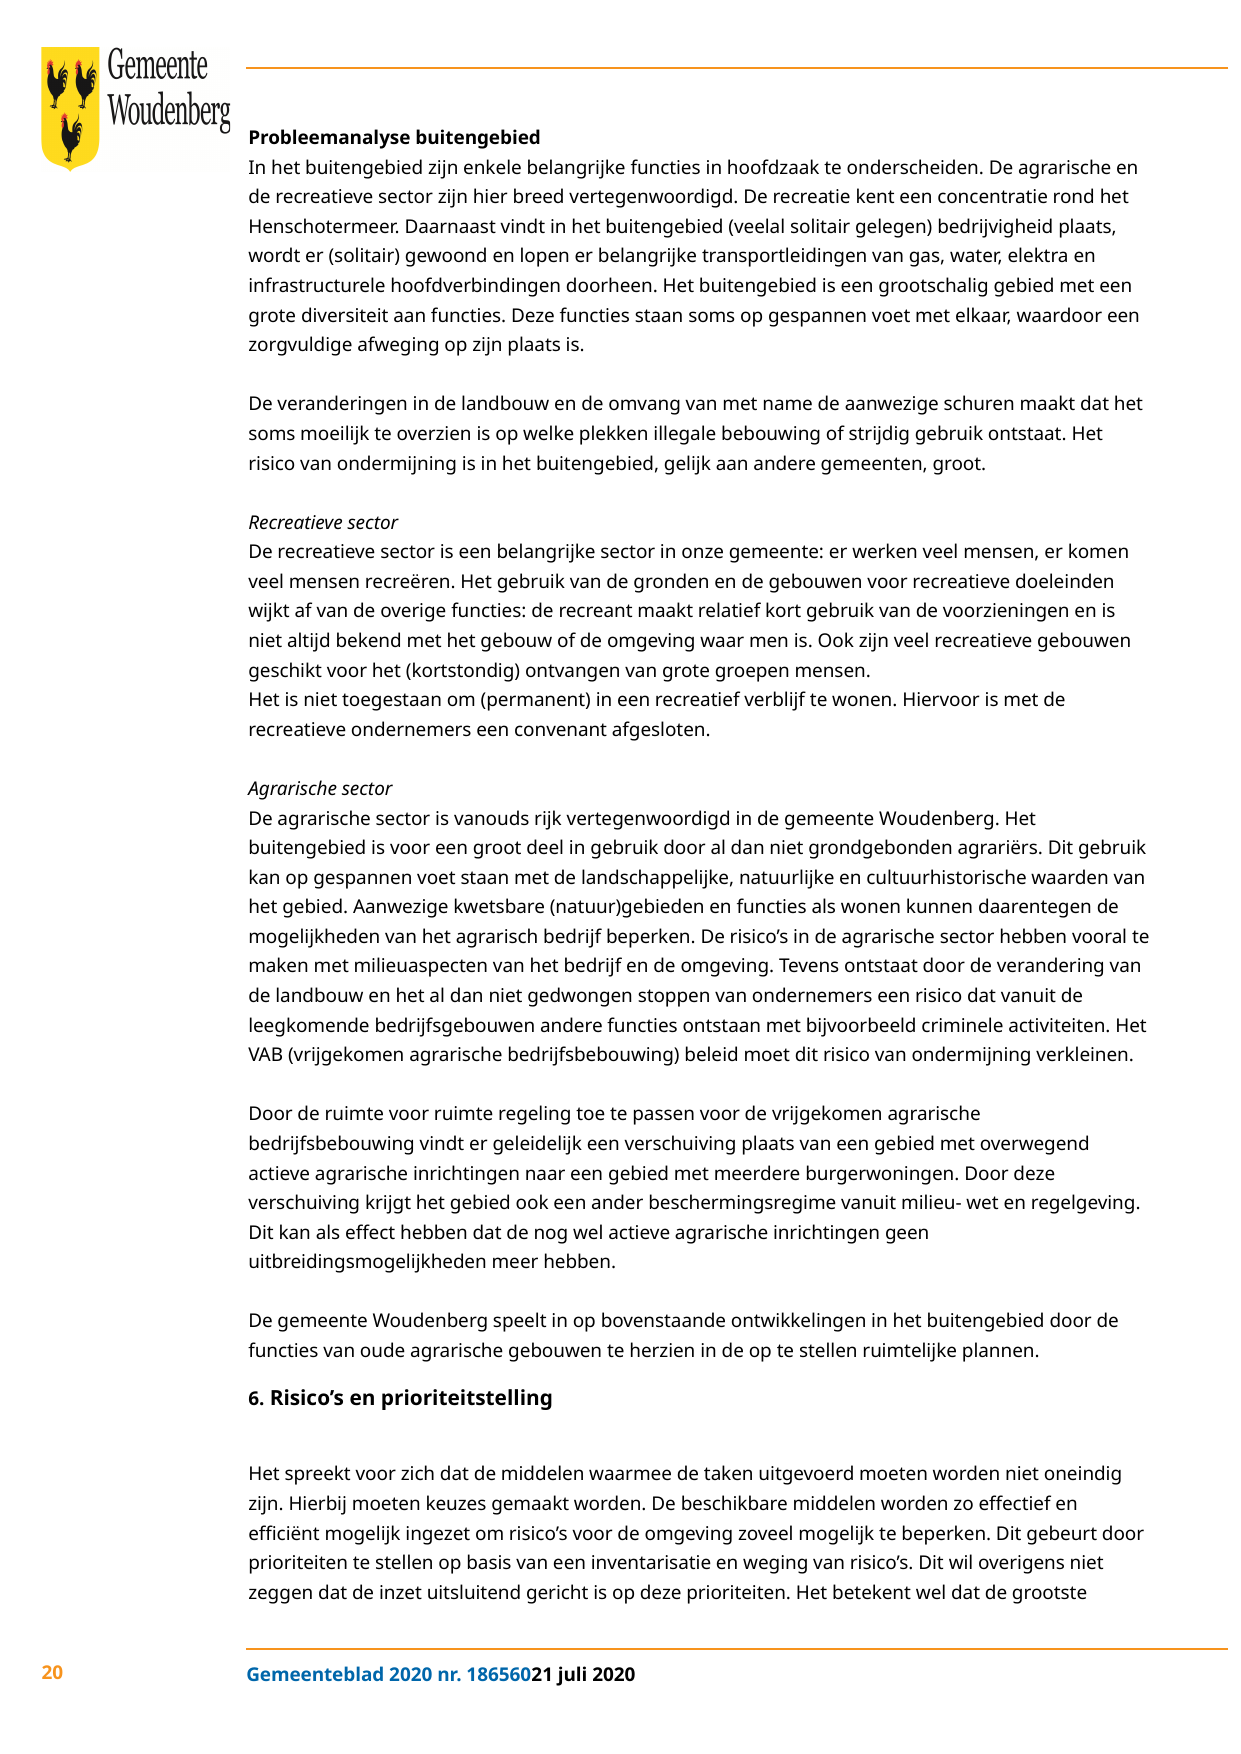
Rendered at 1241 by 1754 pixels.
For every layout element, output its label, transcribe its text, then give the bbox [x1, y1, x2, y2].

text De gemeente Woudenberg speelt in op bovenstaande ontwikkelingen in het buitengebied door de functies van oude agrarische gebouwen te herzien in de op te stellen ruimtelijke plannen. [248, 1308, 1152, 1363]
text De agrarische sector is vanouds rijk vertegenwoordigd in de gemeente Woudenberg. Het buitengebied is voor een groot deel in gebruik door al dan niet grondgebonden agrariërs. Dit gebruik kan op gespannen voet staan met de landschappelijke, natuurlijke en cultuurhistorische waarden van het gebied. Aanwezige kwetsbare (natuur)gebieden en functies als wonen kunnen daarentegen de mogelijkheden van het agrarisch bedrijf beperken. De risico’s in de agrarische sector hebben vooral te maken met milieuaspecten van het bedrijf en de omgeving. Tevens ontstaat door de verandering van de landbouw en het al dan niet gedwongen stoppen van ondernemers een risico dat vanuit de leegkomende bedrijfsgebouwen andere functies ontstaan met bijvoorbeeld criminele activiteiten. Het VAB (vrijgekomen agrarische bedrijfsbebouwing) beleid moet dit risico van ondermijning verkleinen. [248, 805, 1152, 1067]
text De recreatieve sector is een belangrijke sector in onze gemeente: er werken veel mensen, er komen veel mensen recreëren. Het gebruik van de gronden en de gebouwen voor recreatieve doeleinden wijkt af van de overige functies: de recreant maakt relatief kort gebruik van de voorzieningen en is niet altijd bekend met het gebouw of de omgeving waar men is. Ook zijn veel recreatieve gebouwen geschikt voor het (kortstondig) ontvangen van grote groepen mensen. [248, 538, 1152, 683]
text Het is niet toegestaan om (permanent) in een recreatief verblijf te wonen. Hiervoor is met de recreatieve ondernemers een convenant afgesloten. [248, 686, 1152, 742]
text De veranderingen in de landbouw en de omvang van met name de aanwezige schuren maakt dat het soms moeilijk te overzien is op welke plekken illegale bebouwing of strijdig gebruik ontstaat. Het risico van ondermijning is in het buitengebied, gelijk aan andere gemeenten, groot. [248, 391, 1152, 476]
picture [41, 47, 231, 172]
text Recreatieve sector [248, 509, 1152, 535]
text Probleemanalyse buitengebied [248, 124, 1152, 150]
text Agrarische sector [248, 775, 1152, 801]
text Het spreekt voor zich dat de middelen waarmee de taken uitgevoerd moeten worden niet oneindig zijn. Hierbij moeten keuzes gemaakt worden. De beschikbare middelen worden zo effectief en efficiënt mogelijk ingezet om risico’s voor de omgeving zoveel mogelijk te beperken. Dit gebeurt door prioriteiten te stellen op basis van een inventarisatie en weging van risico’s. Dit wil overigens niet zeggen dat de inzet uitsluitend gericht is op deze prioriteiten. Het betekent wel dat de grootste [248, 1461, 1152, 1605]
text In het buitengebied zijn enkele belangrijke functies in hoofdzaak te onderscheiden. De agrarische en de recreatieve sector zijn hier breed vertegenwoordigd. De recreatie kent een concentratie rond het Henschotermeer. Daarnaast vindt in het buitengebied (veelal solitair gelegen) bedrijvigheid plaats, wordt er (solitair) gewoond en lopen er belangrijke transportleidingen van gas, water, elektra en infrastructurele hoofdverbindingen doorheen. Het buitengebied is een grootschalig gebied met een grote diversiteit aan functies. Deze functies staan soms op gespannen voet met elkaar, waardoor een zorgvuldige afweging op zijn plaats is. [248, 154, 1152, 357]
text Door de ruimte voor ruimte regeling toe te passen voor de vrijgekomen agrarische bedrijfsbebouwing vindt er geleidelijk een verschuiving plaats van een gebied met overwegend actieve agrarische inrichtingen naar een gebied met meerdere burgerwoningen. Door deze verschuiving krijgt het gebied ook een ander beschermingsregime vanuit milieu- wet en regelgeving. Dit kan als effect hebben dat de nog wel actieve agrarische inrichtingen geen uitbreidingsmogelijkheden meer hebben. [248, 1101, 1152, 1274]
text 6. Risico’s en prioriteitstelling [248, 1383, 1152, 1411]
